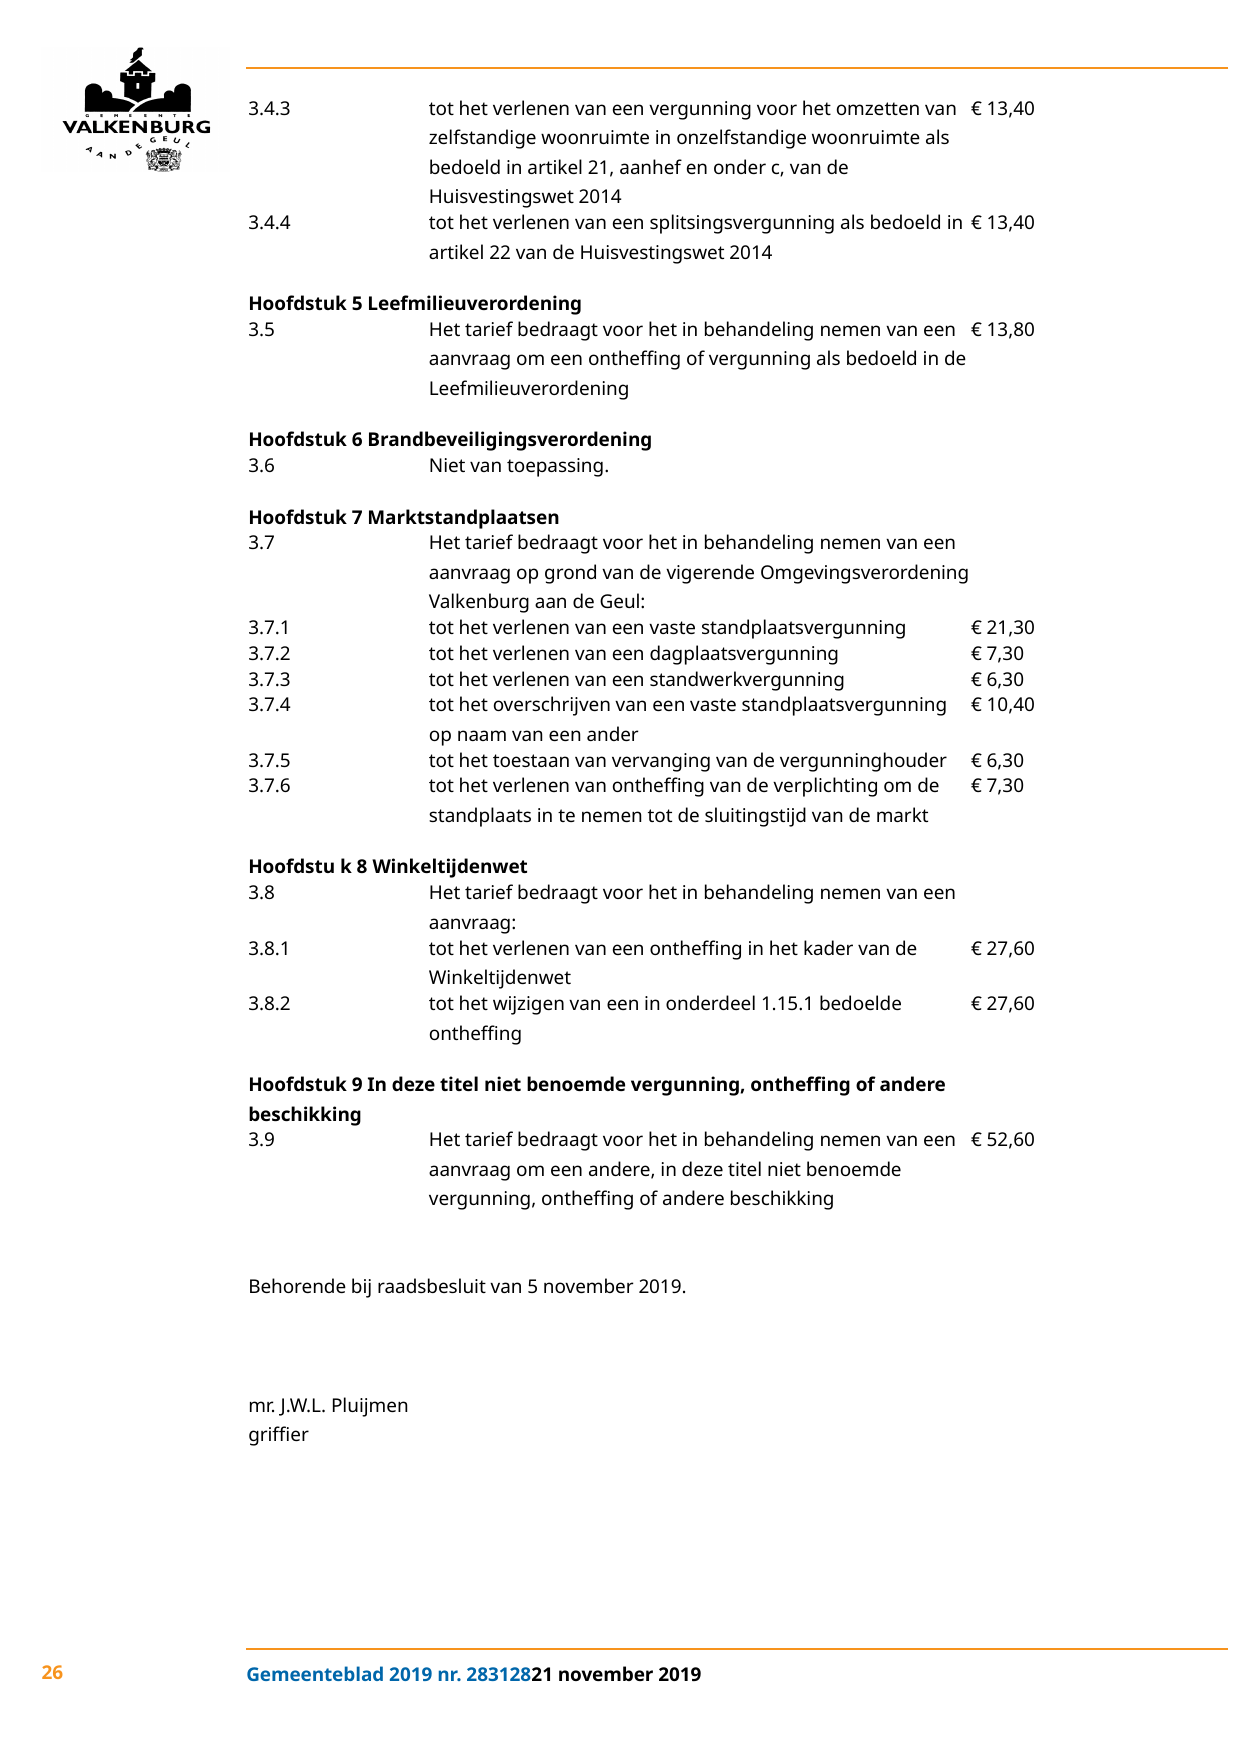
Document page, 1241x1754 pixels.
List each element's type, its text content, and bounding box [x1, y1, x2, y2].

table_cell € 27,60 [971, 990, 1152, 1045]
table_cell € 21,30 [971, 615, 1152, 640]
table_cell Niet van toepassing. [429, 453, 971, 478]
table_cell € 7,30 [971, 640, 1152, 666]
table_cell 3.9 [248, 1126, 429, 1211]
table_cell tot het verlenen van een dagplaatsvergunning [429, 640, 971, 666]
table_cell € 6,30 [971, 666, 1152, 692]
table_cell [429, 1045, 971, 1071]
table_cell tot het verlenen van een standwerkvergunning [429, 666, 971, 692]
table_cell tot het wijzigen van een in onderdeel 1.15.1 bedoelde ontheffing [429, 990, 971, 1045]
table_cell Het tarief bedraagt voor het in behandeling nemen van een aanvraag om een andere, in deze titel niet benoemde vergunning, ontheffing of andere beschikking [429, 1126, 971, 1211]
table_cell 3.7.4 [248, 692, 429, 747]
table_cell [248, 828, 429, 854]
table_cell € 10,40 [971, 692, 1152, 747]
table_cell 3.7.3 [248, 666, 429, 692]
table_cell [971, 478, 1152, 504]
table_cell tot het overschrijven van een vaste standplaatsvergunning op naam van een ander [429, 692, 971, 747]
table_cell [971, 290, 1152, 316]
table_cell Het tarief bedraagt voor het in behandeling nemen van een aanvraag om een ontheffing of vergunning als bedoeld in de Leefmilieuverordening [429, 316, 971, 401]
table_cell [429, 828, 971, 854]
table_cell tot het verlenen van een splitsingsvergunning als bedoeld in artikel 22 van de Huisvestingswet 2014 [429, 209, 971, 264]
table_cell Hoofdstuk 7 Marktstandplaatsen [248, 504, 971, 529]
table_cell 3.8 [248, 880, 429, 935]
table_cell 3.7.1 [248, 615, 429, 640]
table_cell Hoofdstuk 9 In deze titel niet benoemde vergunning, ontheffing of andere beschikking [248, 1071, 971, 1126]
table_cell 3.8.1 [248, 935, 429, 990]
table_cell [971, 1071, 1152, 1126]
table_cell [971, 530, 1152, 614]
table_cell tot het verlenen van ontheffing van de verplichting om de standplaats in te nemen tot de sluitingstijd van de markt [429, 773, 971, 828]
table_cell [971, 504, 1152, 529]
table_cell [429, 265, 971, 290]
table_cell [971, 828, 1152, 854]
table_cell tot het verlenen van een vergunning voor het omzetten van zelfstandige woonruimte in onzelfstandige woonruimte als bedoeld in artikel 21, aanhef en onder c, van de Huisvestingswet 2014 [429, 95, 971, 209]
table_cell tot het toestaan van vervanging van de vergunninghouder [429, 747, 971, 773]
table_cell € 7,30 [971, 773, 1152, 828]
table_cell [248, 478, 429, 504]
table_cell [971, 401, 1152, 427]
table_cell 3.4.3 [248, 95, 429, 209]
table_cell Het tarief bedraagt voor het in behandeling nemen van een aanvraag: [429, 880, 971, 935]
table_cell [429, 401, 971, 427]
table_cell € 13,40 [971, 209, 1152, 264]
table_cell € 52,60 [971, 1126, 1152, 1211]
table_cell Hoofdstu k 8 Winkeltijdenwet [248, 854, 971, 879]
table_cell [971, 265, 1152, 290]
table_cell € 27,60 [971, 935, 1152, 990]
table_cell [248, 1045, 429, 1071]
table_cell € 6,30 [971, 747, 1152, 773]
table_cell [971, 880, 1152, 935]
table_cell Hoofdstuk 6 Brandbeveiligingsverordening [248, 427, 971, 452]
table_cell [971, 1045, 1152, 1071]
table_cell 3.8.2 [248, 990, 429, 1045]
table_cell 3.7.5 [248, 747, 429, 773]
table_cell [971, 854, 1152, 879]
table_cell 3.7.6 [248, 773, 429, 828]
table_cell € 13,80 [971, 316, 1152, 401]
table_cell tot het verlenen van een vaste standplaatsvergunning [429, 615, 971, 640]
table_cell [248, 265, 429, 290]
table_cell € 13,40 [971, 95, 1152, 209]
text mr. J.W.L. Pluijmen [248, 1392, 1152, 1418]
table_cell 3.4.4 [248, 209, 429, 264]
table_cell [971, 453, 1152, 478]
table_cell Hoofdstuk 5 Leefmilieuverordening [248, 290, 971, 316]
table_cell [429, 478, 971, 504]
table_cell 3.7 [248, 530, 429, 614]
table_cell [248, 401, 429, 427]
picture [41, 47, 231, 172]
table_cell tot het verlenen van een ontheffing in het kader van de Winkeltijdenwet [429, 935, 971, 990]
table_cell Het tarief bedraagt voor het in behandeling nemen van een aanvraag op grond van de vigerende Omgevingsverordening Valkenburg aan de Geul: [429, 530, 971, 614]
table_cell 3.6 [248, 453, 429, 478]
table_cell 3.5 [248, 316, 429, 401]
text griffier [248, 1422, 1152, 1447]
table_cell [971, 427, 1152, 452]
table_cell 3.7.2 [248, 640, 429, 666]
text Behorende bij raadsbesluit van 5 november 2019. [248, 1274, 1152, 1299]
